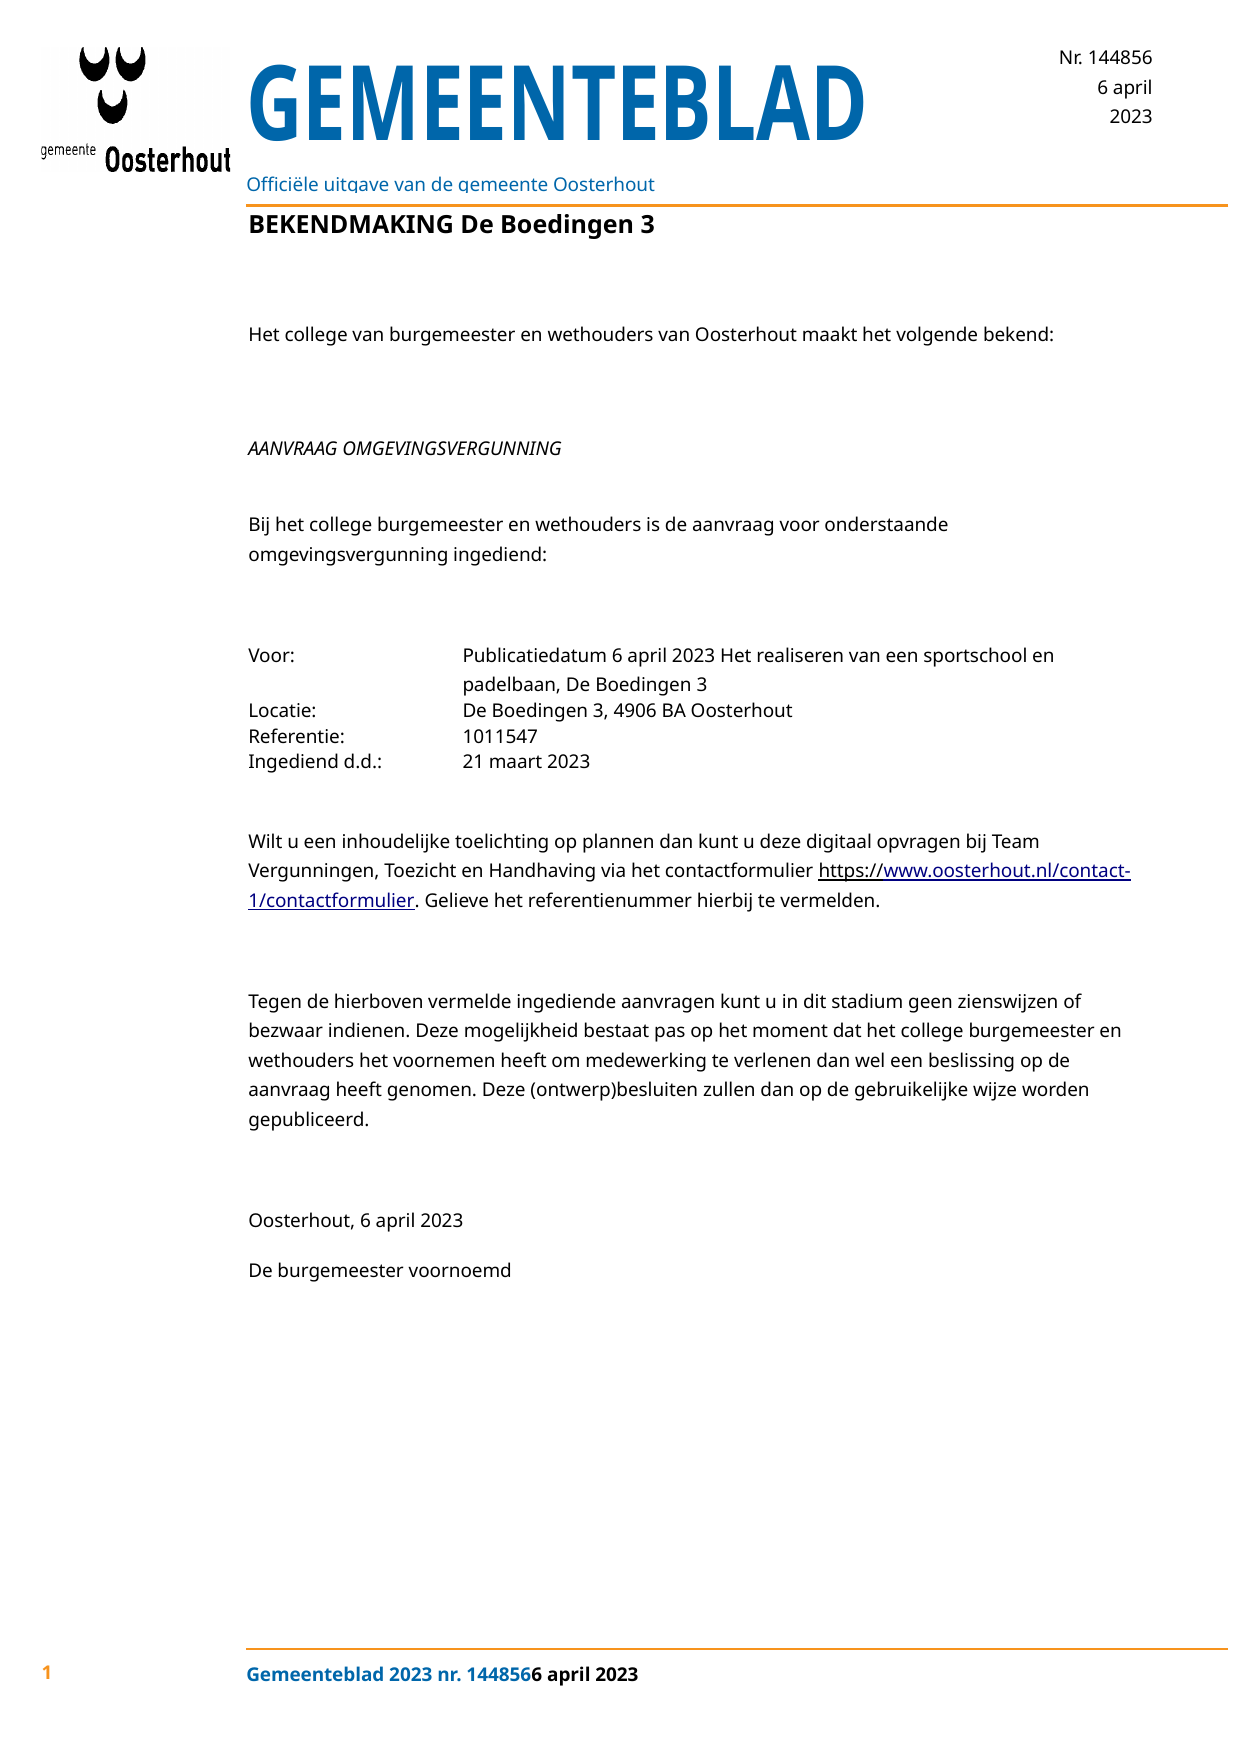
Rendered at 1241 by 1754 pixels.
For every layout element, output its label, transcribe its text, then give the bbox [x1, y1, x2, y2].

table_header Voor: [248, 642, 462, 697]
text BEKENDMAKING De Boedingen 3 [248, 207, 1152, 241]
table_cell Ingediend d.d.: [248, 749, 462, 774]
text Oosterhout, 6 april 2023 [248, 1207, 1152, 1233]
text Wilt u een inhoudelijke toelichting op plannen dan kunt u deze digitaal opvragen bij Team Vergunningen, Toezicht en Handhaving via het contactformulier https://www.oosterhout.nl/contact-1/contactformulier. Gelieve het referentienummer hierbij te vermelden. [248, 828, 1152, 913]
table_cell 1011547 [462, 723, 1152, 748]
table_cell Locatie: [248, 697, 462, 723]
text Het college van burgemeester en wethouders van Oosterhout maakt het volgende bekend: [248, 321, 1152, 346]
text Bij het college burgemeester en wethouders is de aanvraag voor onderstaande omgevingsvergunning ingediend: [248, 511, 1152, 567]
text AANVRAAG OMGEVINGSVERGUNNING [248, 435, 1152, 461]
table_cell 21 maart 2023 [462, 749, 1152, 774]
text De burgemeester voornoemd [248, 1257, 1152, 1283]
table_cell Referentie: [248, 723, 462, 748]
text Tegen de hierboven vermelde ingediende aanvragen kunt u in dit stadium geen zienswijzen of bezwaar indienen. Deze mogelijkheid bestaat pas op het moment dat het college burgemeester en wethouders het voornemen heeft om medewerking te verlenen dan wel een beslissing op de aanvraag heeft genomen. Deze (ontwerp)besluiten zullen dan op de gebruikelijke wijze worden gepubliceerd. [248, 988, 1152, 1132]
picture [41, 47, 231, 172]
table_header Publicatiedatum 6 april 2023 Het realiseren van een sportschool en padelbaan, De Boedingen 3 [462, 642, 1152, 697]
table_cell De Boedingen 3, 4906 BA Oosterhout [462, 697, 1152, 723]
